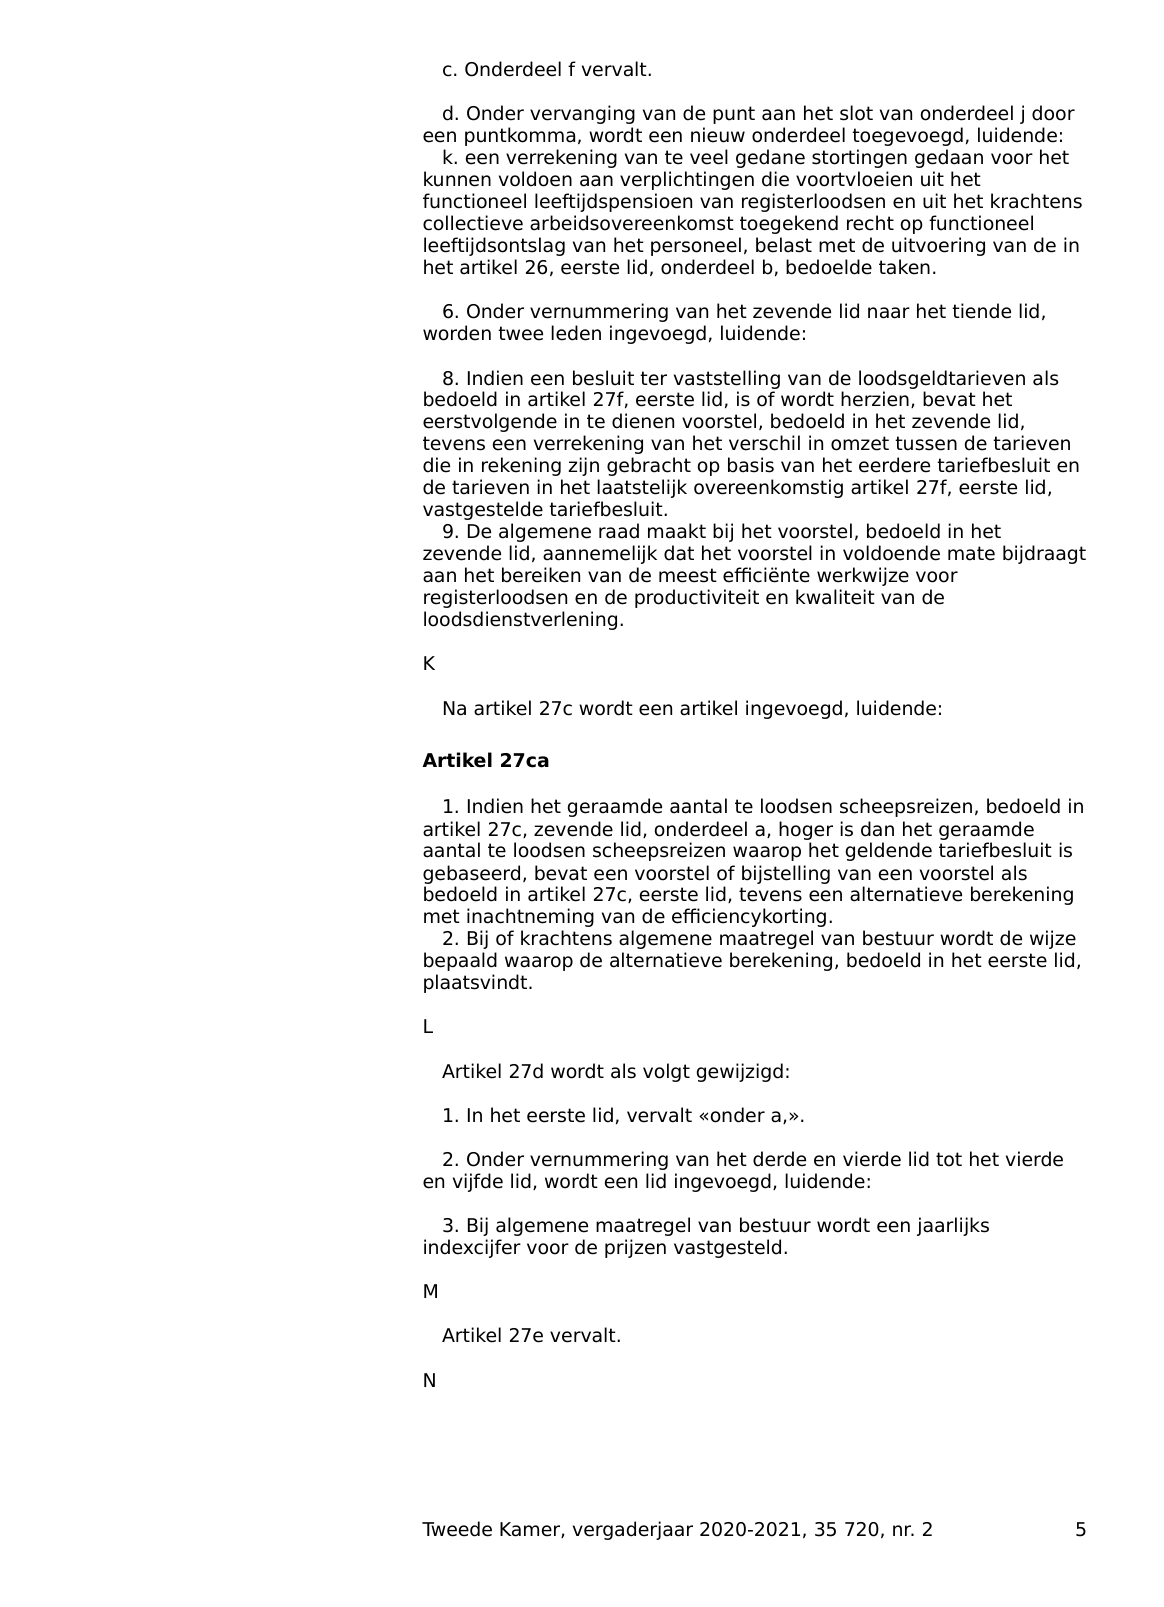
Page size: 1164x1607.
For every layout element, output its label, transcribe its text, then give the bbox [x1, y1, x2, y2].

subtitle Artikel 27ca [422, 749, 1087, 771]
text 1. In het eerste lid, vervalt «onder a,». [422, 1105, 1087, 1127]
text Na artikel 27c wordt een artikel ingevoegd, luidende: [422, 697, 1087, 719]
text c. Onderdeel f vervalt. [422, 59, 1087, 81]
text d. Onder vervanging van de punt aan het slot van onderdeel j door een puntkomma, wordt een nieuw onderdeel toegevoegd, luidende: [422, 103, 1087, 147]
text Artikel 27d wordt als volgt gewijzigd: [422, 1061, 1087, 1083]
text 1. Indien het geraamde aantal te loodsen scheepsreizen, bedoeld in artikel 27c, zevende lid, onderdeel a, hoger is dan het geraamde aantal te loodsen scheepsreizen waarop het geldende tariefbesluit is gebaseerd, bevat een voorstel of bijstelling van een voorstel als bedoeld in artikel 27c, eerste lid, tevens een alternatieve berekening met inachtneming van de efficiencykorting. [422, 796, 1087, 928]
text 8. Indien een besluit ter vaststelling van de loodsgeldtarieven als bedoeld in artikel 27f, eerste lid, is of wordt herzien, bevat het eerstvolgende in te dienen voorstel, bedoeld in het zevende lid, tevens een verrekening van het verschil in omzet tussen de tarieven die in rekening zijn gebracht op basis van het eerdere tariefbesluit en de tarieven in het laatstelijk overeenkomstig artikel 27f, eerste lid, vastgestelde tariefbesluit. [422, 367, 1087, 521]
text 6. Onder vernummering van het zevende lid naar het tiende lid, worden twee leden ingevoegd, luidende: [422, 301, 1087, 345]
text 3. Bij algemene maatregel van bestuur wordt een jaarlijks indexcijfer voor de prijzen vastgesteld. [422, 1215, 1087, 1259]
text N [422, 1369, 1087, 1392]
text L [422, 1016, 1087, 1038]
text K [422, 653, 1087, 675]
text Artikel 27e vervalt. [422, 1325, 1087, 1347]
text k. een verrekening van te veel gedane stortingen gedaan voor het kunnen voldoen aan verplichtingen die voortvloeien uit het functioneel leeftijdspensioen van registerloodsen en uit het krachtens collectieve arbeidsovereenkomst toegekend recht op functioneel leeftijdsontslag van het personeel, belast met de uitvoering van de in het artikel 26, eerste lid, onderdeel b, bedoelde taken. [422, 147, 1087, 279]
text 2. Bij of krachtens algemene maatregel van bestuur wordt de wijze bepaald waarop de alternatieve berekening, bedoeld in het eerste lid, plaatsvindt. [422, 928, 1087, 994]
text 2. Onder vernummering van het derde en vierde lid tot het vierde en vijfde lid, wordt een lid ingevoegd, luidende: [422, 1149, 1087, 1193]
text 9. De algemene raad maakt bij het voorstel, bedoeld in het zevende lid, aannemelijk dat het voorstel in voldoende mate bijdraagt aan het bereiken van de meest efficiënte werkwijze voor registerloodsen en de productiviteit en kwaliteit van de loodsdienstverlening. [422, 521, 1087, 631]
text M [422, 1281, 1087, 1303]
